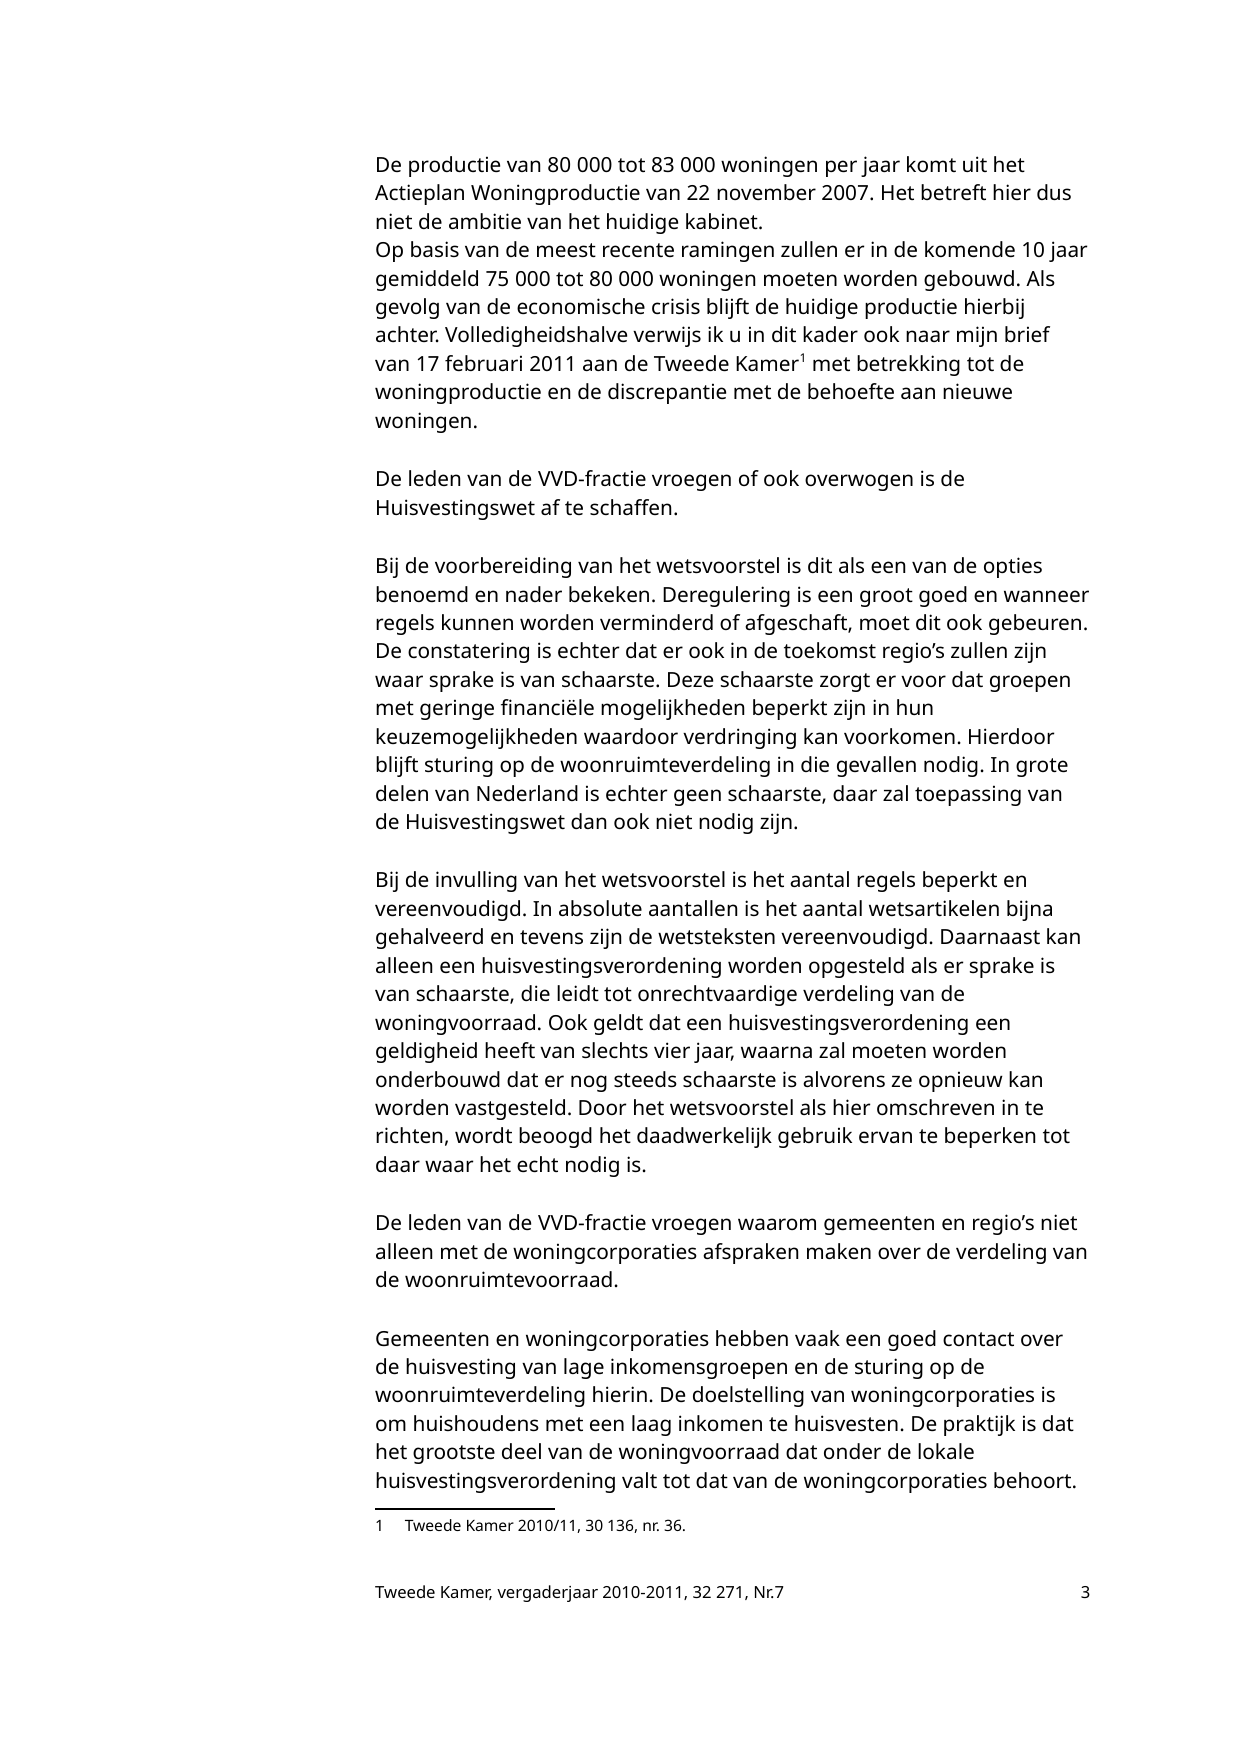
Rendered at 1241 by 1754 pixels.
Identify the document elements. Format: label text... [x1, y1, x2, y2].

text Tweede Kamer 2010/11, 30 136, nr. 36. [375, 1508, 1090, 1536]
text Op basis van de meest recente ramingen zullen er in de komende 10 jaar gemiddeld 75 000 tot 80 000 woningen moeten worden gebouwd. Als gevolg van de economische crisis blijft de huidige productie hierbij achter. Volledigheidshalve verwijs ik u in dit kader ook naar mijn brief van 17 februari 2011 aan de Tweede Kamer met betrekking tot de woningproductie en de discrepantie met de behoefte aan nieuwe woningen. [375, 235, 1090, 434]
text Bij de invulling van het wetsvoorstel is het aantal regels beperkt en vereenvoudigd. In absolute aantallen is het aantal wetsartikelen bijna gehalveerd en tevens zijn de wetsteksten vereenvoudigd. Daarnaast kan alleen een huisvestingsverordening worden opgesteld als er sprake is van schaarste, die leidt tot onrechtvaardige verdeling van de woningvoorraad. Ook geldt dat een huisvestingsverordening een geldigheid heeft van slechts vier jaar, waarna zal moeten worden onderbouwd dat er nog steeds schaarste is alvorens ze opnieuw kan worden vastgesteld. Door het wetsvoorstel als hier omschreven in te richten, wordt beoogd het daadwerkelijk gebruik ervan te beperken tot daar waar het echt nodig is. [375, 866, 1090, 1178]
text Bij de voorbereiding van het wetsvoorstel is dit als een van de opties benoemd en nader bekeken. Deregulering is een groot goed en wanneer regels kunnen worden verminderd of afgeschaft, moet dit ook gebeuren. De constatering is echter dat er ook in de toekomst regio’s zullen zijn waar sprake is van schaarste. Deze schaarste zorgt er voor dat groepen met geringe financiële mogelijkheden beperkt zijn in hun keuzemogelijkheden waardoor verdringing kan voorkomen. Hierdoor blijft sturing op de woonruimteverdeling in die gevallen nodig. In grote delen van Nederland is echter geen schaarste, daar zal toepassing van de Huisvestingswet dan ook niet nodig zijn. [375, 551, 1090, 836]
text De productie van 80 000 tot 83 000 woningen per jaar komt uit het Actieplan Woningproductie van 22 november 2007. Het betreft hier dus niet de ambitie van het huidige kabinet. [375, 150, 1090, 235]
text Gemeenten en woningcorporaties hebben vaak een goed contact over de huisvesting van lage inkomensgroepen en de sturing op de woonruimteverdeling hierin. De doelstelling van woningcorporaties is om huishoudens met een laag inkomen te huisvesten. De praktijk is dat het grootste deel van de woningvoorraad dat onder de lokale huisvestingsverordening valt tot dat van de woningcorporaties behoort. [375, 1324, 1090, 1494]
text De leden van de VVD-fractie vroegen of ook overwogen is de Huisvestingswet af te schaffen. [375, 464, 1090, 521]
text De leden van de VVD-fractie vroegen waarom gemeenten en regio’s niet alleen met de woningcorporaties afspraken maken over de verdeling van de woonruimtevoorraad. [375, 1208, 1090, 1294]
